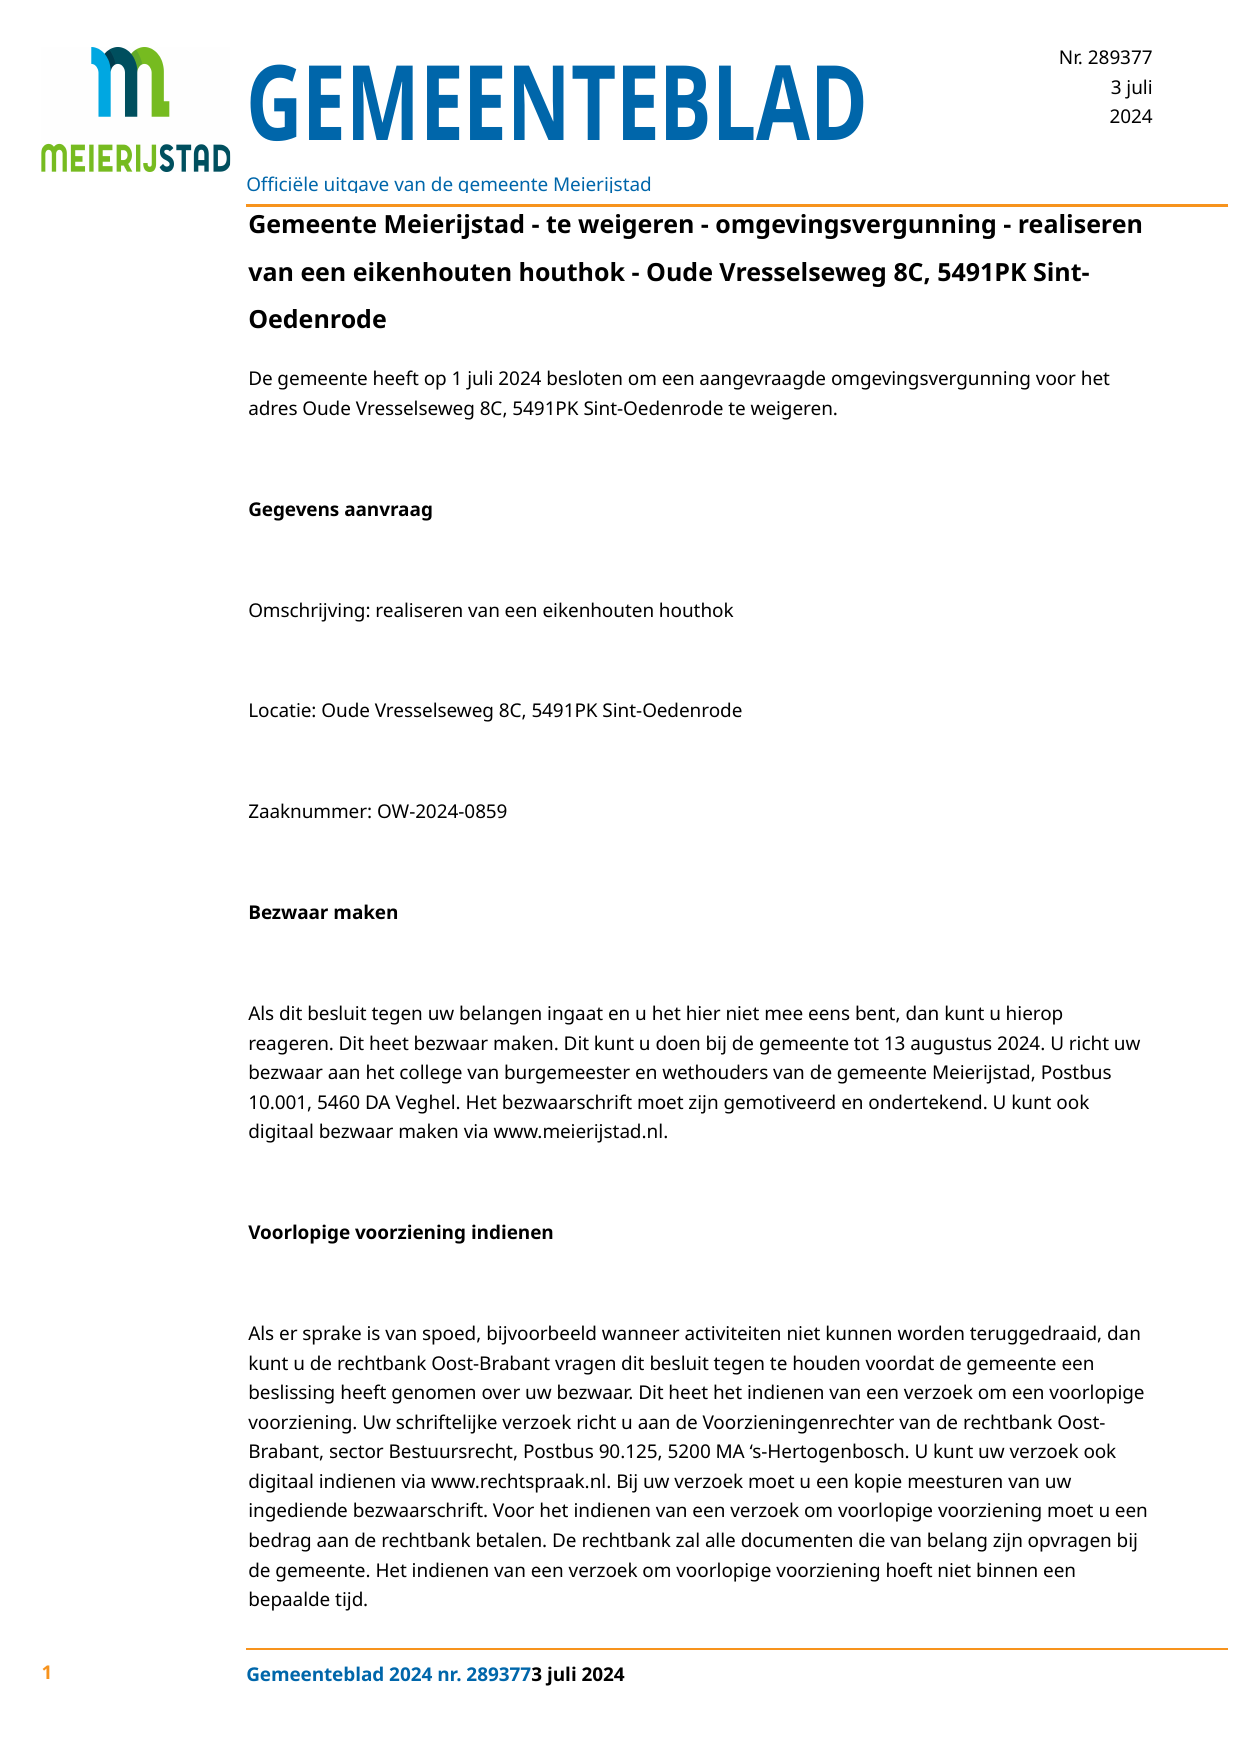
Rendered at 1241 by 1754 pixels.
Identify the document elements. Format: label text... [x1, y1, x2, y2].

text Locatie: Oude Vresselseweg 8C, 5491PK Sint-Oedenrode [248, 698, 1152, 723]
text Bezwaar maken [248, 899, 1152, 925]
text Als er sprake is van spoed, bijvoorbeeld wanneer activiteiten niet kunnen worden teruggedraaid, dan kunt u de rechtbank Oost-Brabant vragen dit besluit tegen te houden voordat de gemeente een beslissing heeft genomen over uw bezwaar. Dit heet het indienen van een verzoek om een voorlopige voorziening. Uw schriftelijke verzoek richt u aan de Voorzieningenrechter van de rechtbank Oost-Brabant, sector Bestuursrecht, Postbus 90.125, 5200 MA ‘s-Hertogenbosch. U kunt uw verzoek ook digitaal indienen via www.rechtspraak.nl. Bij uw verzoek moet u een kopie meesturen van uw ingediende bezwaarschrift. Voor het indienen van een verzoek om voorlopige voorziening moet u een bedrag aan de rechtbank betalen. De rechtbank zal alle documenten die van belang zijn opvragen bij de gemeente. Het indienen van een verzoek om voorlopige voorziening hoeft niet binnen een bepaalde tijd. [248, 1320, 1152, 1612]
text Zaaknummer: OW-2024-0859 [248, 798, 1152, 824]
text Gegevens aanvraag [248, 496, 1152, 522]
picture [41, 47, 231, 172]
text Als dit besluit tegen uw belangen ingaat en u het hier niet mee eens bent, dan kunt u hierop reageren. Dit heet bezwaar maken. Dit kunt u doen bij de gemeente tot 13 augustus 2024. U richt uw bezwaar aan het college van burgemeester en wethouders van de gemeente Meierijstad, Postbus 10.001, 5460 DA Veghel. Het bezwaarschrift moet zijn gemotiveerd en ondertekend. U kunt ook digitaal bezwaar maken via www.meierijstad.nl. [248, 1000, 1152, 1144]
text Voorlopige voorziening indienen [248, 1219, 1152, 1245]
text De gemeente heeft op 1 juli 2024 besloten om een aangevraagde omgevingsvergunning voor het adres Oude Vresselseweg 8C, 5491PK Sint-Oedenrode te weigeren. [248, 366, 1152, 421]
text Omschrijving: realiseren van een eikenhouten houthok [248, 597, 1152, 622]
text Gemeente Meierijstad - te weigeren - omgevingsvergunning - realiseren van een eikenhouten houthok - Oude Vresselseweg 8C, 5491PK Sint-Oedenrode [248, 207, 1152, 336]
